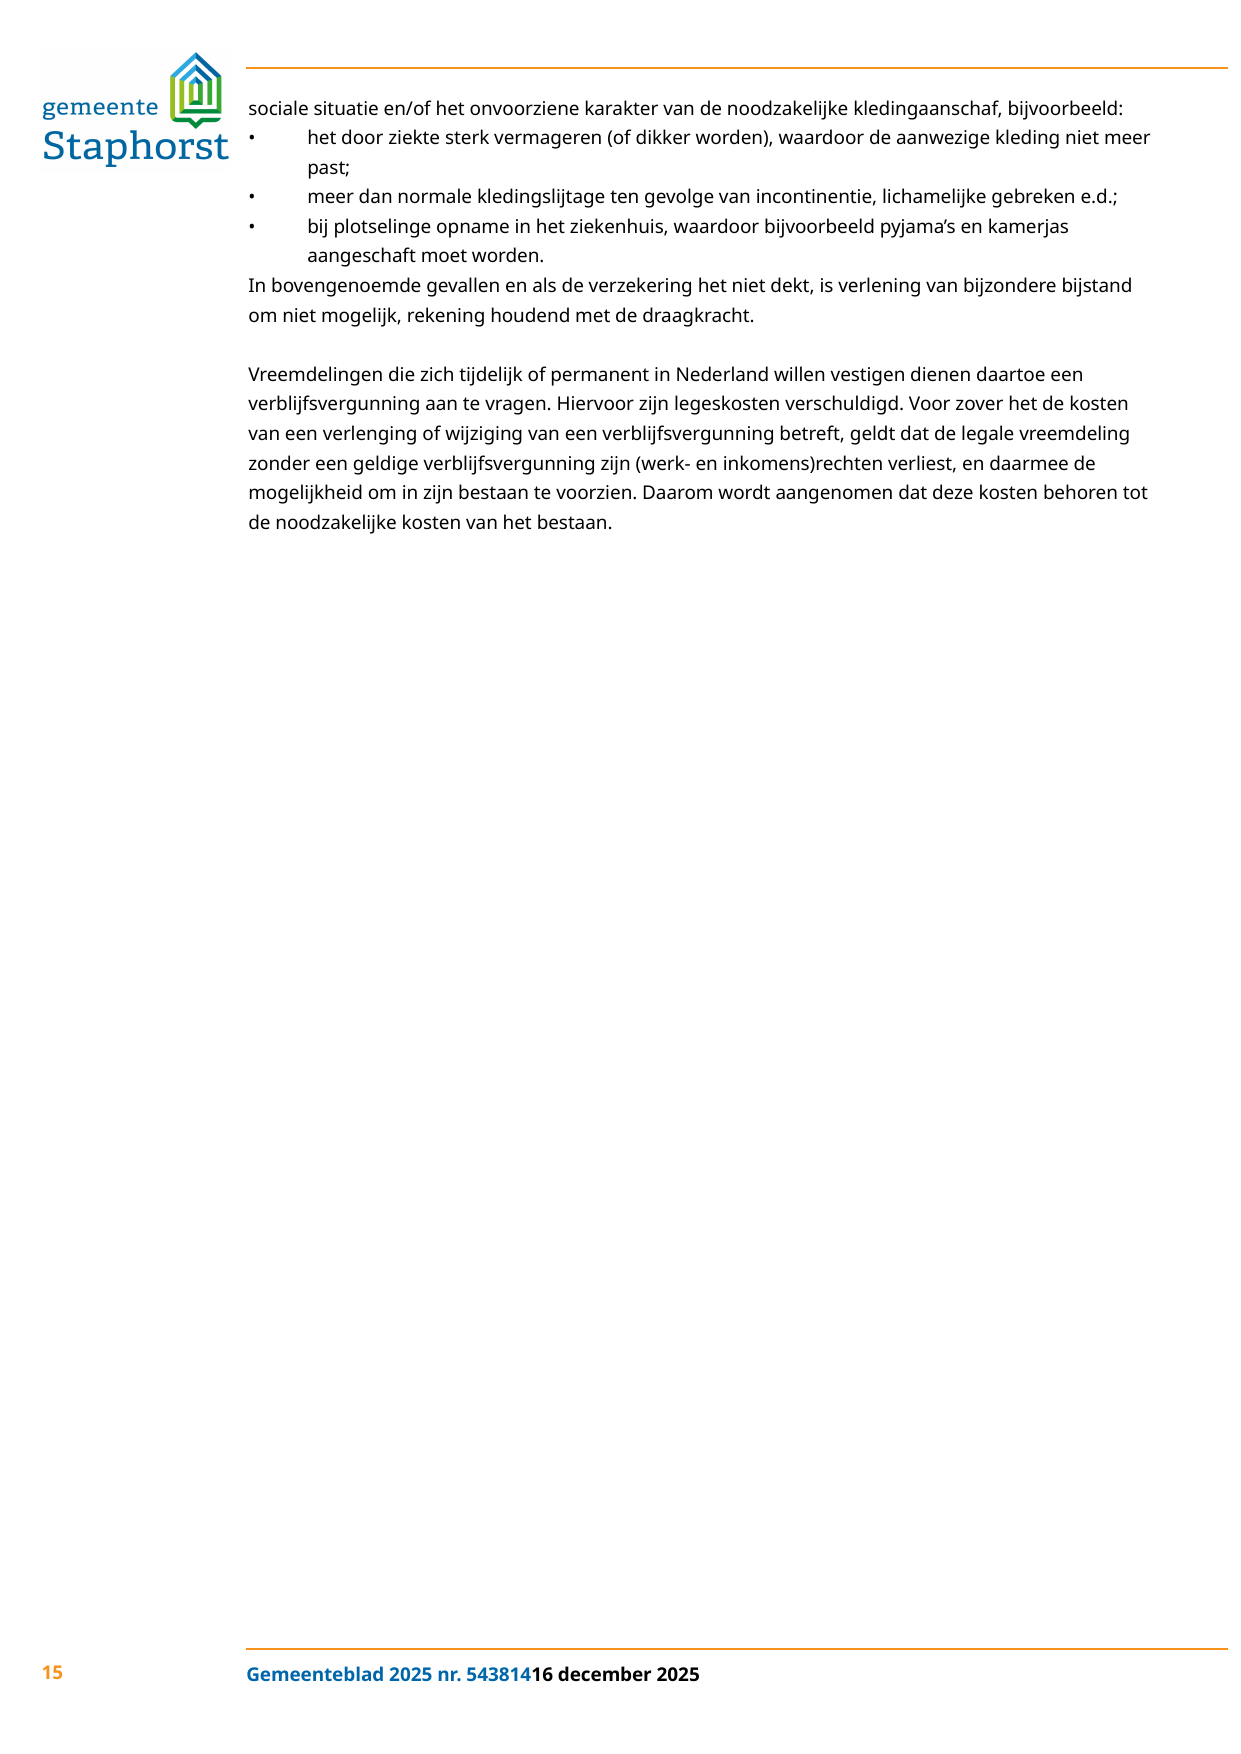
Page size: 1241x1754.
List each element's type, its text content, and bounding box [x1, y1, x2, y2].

list bij plotselinge opname in het ziekenhuis, waardoor bijvoorbeeld pyjama’s en kamerjas aangeschaft moet worden. [248, 213, 1152, 268]
text sociale situatie en/of het onvoorziene karakter van de noodzakelijke kledingaanschaf, bijvoorbeeld: [248, 95, 1152, 121]
text Vreemdelingen die zich tijdelijk of permanent in Nederland willen vestigen dienen daartoe een verblijfsvergunning aan te vragen. Hiervoor zijn legeskosten verschuldigd. Voor zover het de kosten van een verlenging of wijziging van een verblijfsvergunning betreft, geldt dat de legale vreemdeling zonder een geldige verblijfsvergunning zijn (werk- en inkomens)rechten verliest, en daarmee de mogelijkheid om in zijn bestaan te voorzien. Daarom wordt aangenomen dat deze kosten behoren tot de noodzakelijke kosten van het bestaan. [248, 361, 1152, 535]
list het door ziekte sterk vermageren (of dikker worden), waardoor de aanwezige kleding niet meer past; [248, 124, 1152, 180]
text In bovengenoemde gevallen en als de verzekering het niet dekt, is verlening van bijzondere bijstand om niet mogelijk, rekening houdend met de draagkracht. [248, 272, 1152, 328]
picture [41, 47, 231, 172]
list meer dan normale kledingslijtage ten gevolge van incontinentie, lichamelijke gebreken e.d.; [248, 183, 1152, 209]
